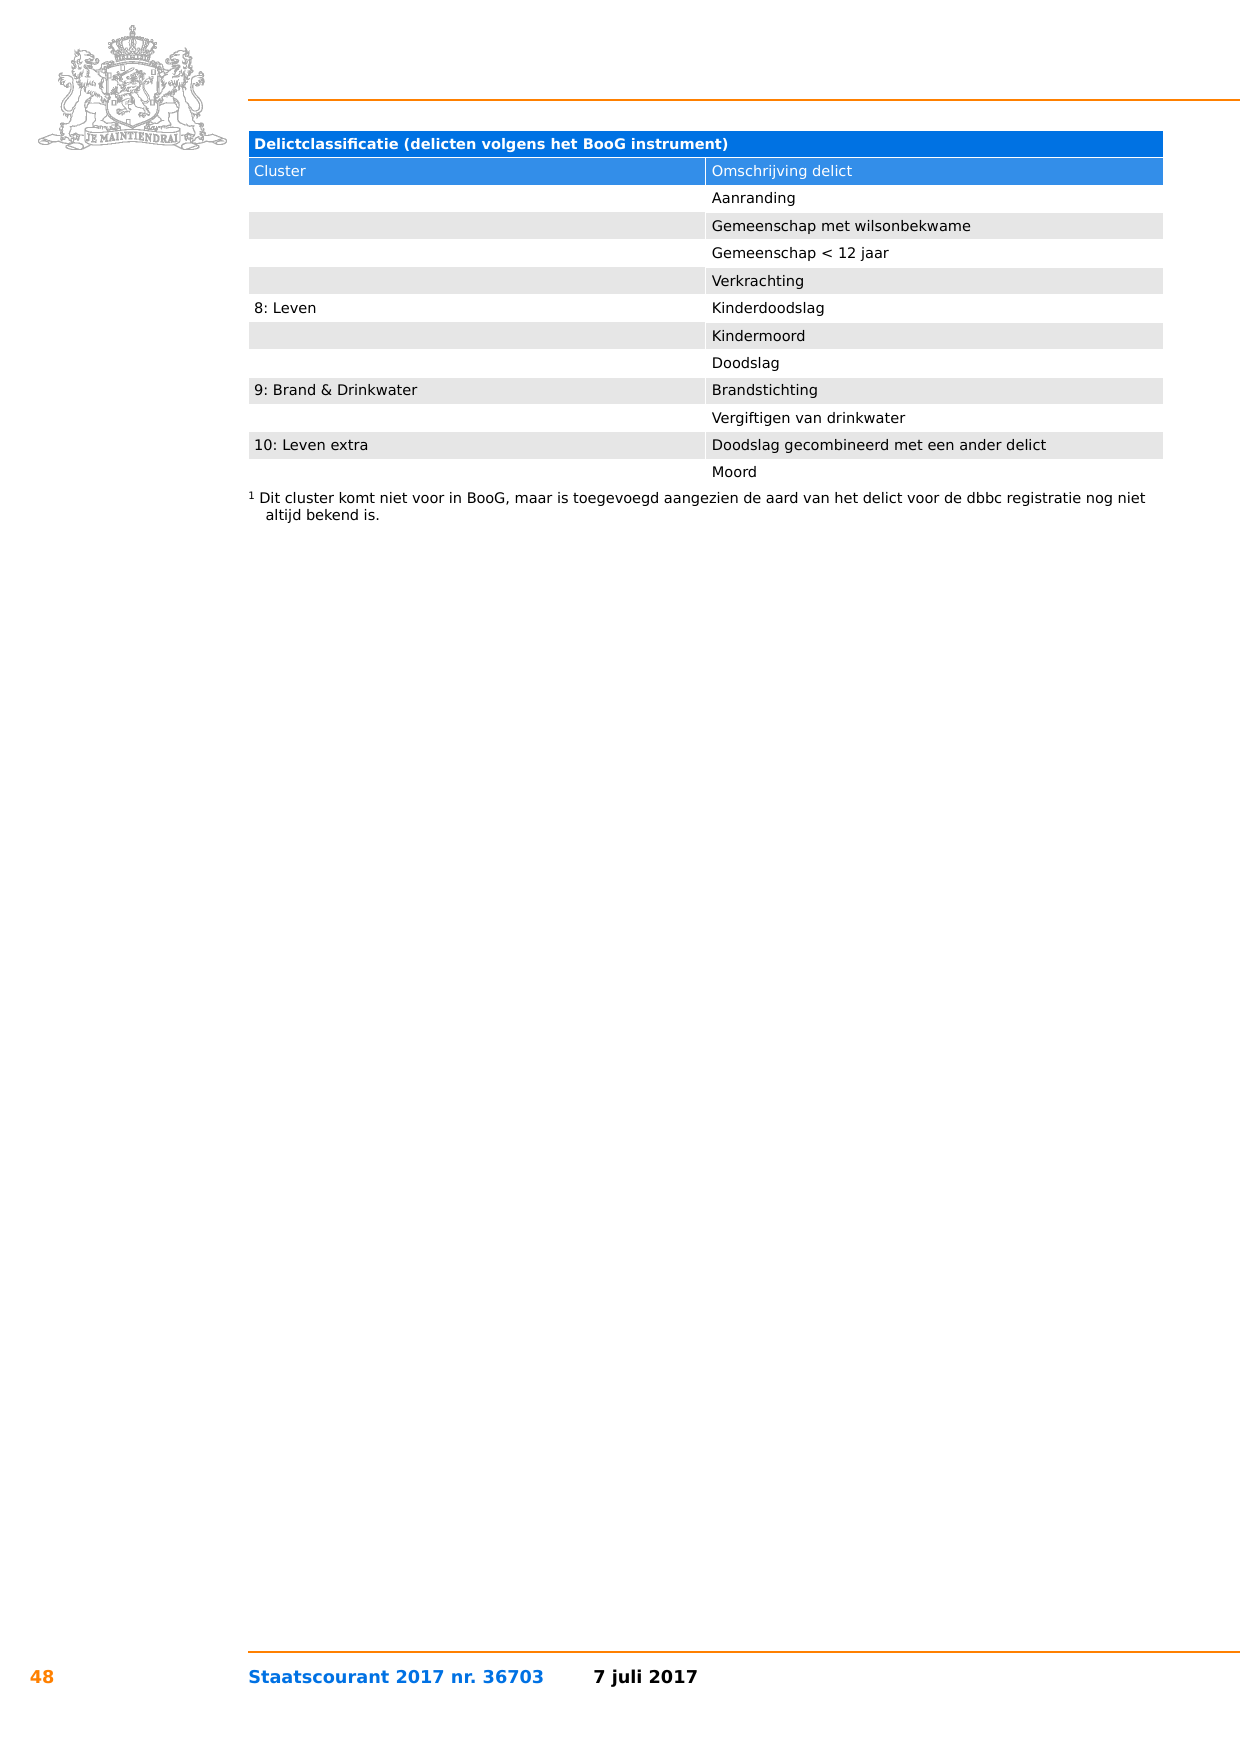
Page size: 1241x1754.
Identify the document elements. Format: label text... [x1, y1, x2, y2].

table_cell Gemeenschap < 12 jaar [706, 241, 1163, 267]
table_cell Gemeenschap met wilsonbekwame [706, 213, 1163, 239]
table_cell [249, 349, 705, 376]
table_cell Doodslag gecombineerd met een ander delict [706, 432, 1163, 459]
table_cell Brandstichting [706, 378, 1163, 404]
table_cell 9: Brand & Drinkwater [249, 378, 705, 431]
table_cell 8: Leven [249, 295, 705, 322]
table_cell Omschrijving delict [706, 158, 1163, 185]
table_cell Verkrachting [706, 268, 1163, 294]
picture [38, 25, 227, 150]
table_cell Vergiftigen van drinkwater [706, 405, 1163, 431]
table_cell Aanranding [706, 186, 1163, 212]
table_header Delictclassificatie (delicten volgens het BooG instrument) [249, 131, 1163, 157]
table_cell 10: Leven extra [249, 432, 705, 486]
table_cell [249, 186, 705, 212]
table_cell [249, 239, 705, 267]
table_cell Kindermoord [706, 323, 1163, 349]
table_cell Doodslag [706, 350, 1163, 376]
table_cell Kinderdoodslag [706, 295, 1163, 322]
table_cell 1 Dit cluster komt niet voor in BooG, maar is toegevoegd aangezien de aard van het delict voor de dbbc registratie nog niet altijd bekend is. [248, 487, 1163, 524]
table_cell Cluster [249, 158, 705, 185]
table_cell Moord [706, 460, 1163, 486]
